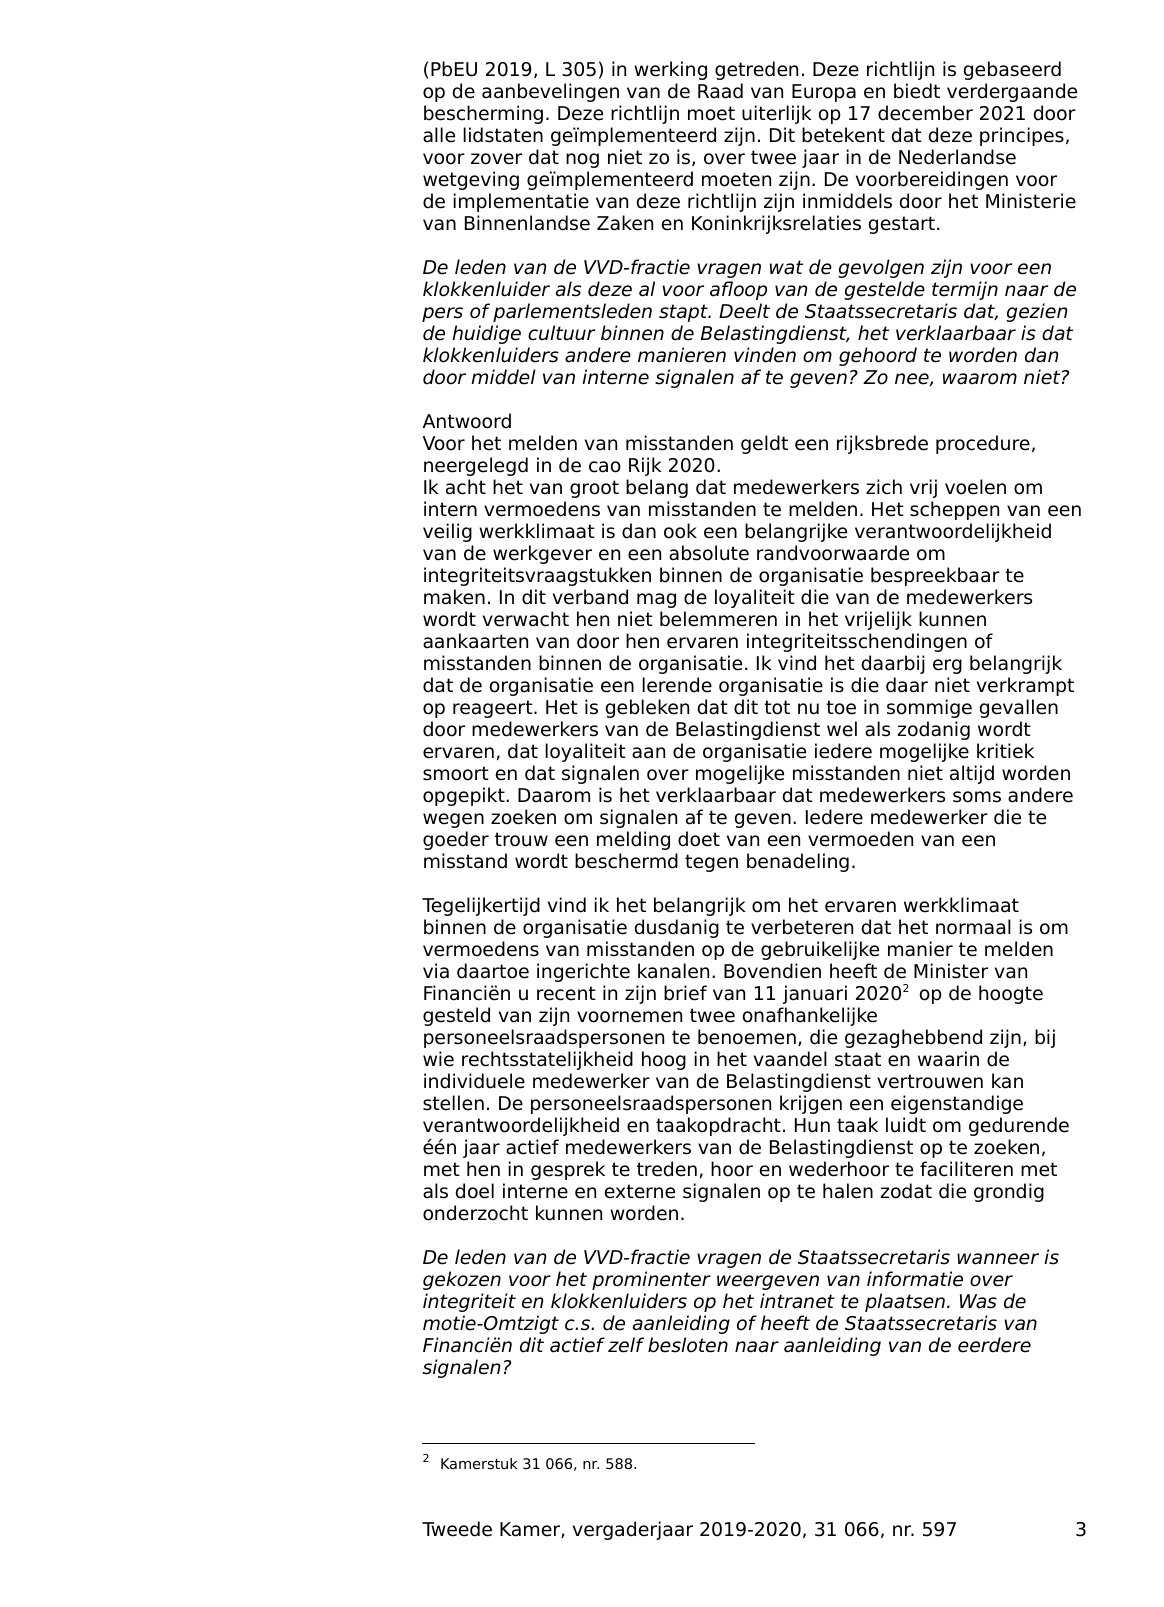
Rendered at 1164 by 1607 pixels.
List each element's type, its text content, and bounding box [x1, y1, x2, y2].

text Kamerstuk 31 066, nr. 588. [422, 1452, 1087, 1474]
text De leden van de VVD-fractie vragen wat de gevolgen zijn voor een klokkenluider als deze al voor afloop van de gestelde termijn naar de pers of parlementsleden stapt. Deelt de Staatssecretaris dat, gezien de huidige cultuur binnen de Belastingdienst, het verklaarbaar is dat klokkenluiders andere manieren vinden om gehoord te worden dan door middel van interne signalen af te geven? Zo nee, waarom niet? [422, 257, 1087, 389]
text Voor het melden van misstanden geldt een rijksbrede procedure, neergelegd in de cao Rijk 2020. [422, 433, 1087, 477]
text Antwoord [422, 411, 1087, 433]
text (PbEU 2019, L 305) in werking getreden. Deze richtlijn is gebaseerd op de aanbevelingen van de Raad van Europa en biedt verdergaande bescherming. Deze richtlijn moet uiterlijk op 17 december 2021 door alle lidstaten geïmplementeerd zijn. Dit betekent dat deze principes, voor zover dat nog niet zo is, over twee jaar in de Nederlandse wetgeving geïmplementeerd moeten zijn. De voorbereidingen voor de implementatie van deze richtlijn zijn inmiddels door het Ministerie van Binnenlandse Zaken en Koninkrijksrelaties gestart. [422, 59, 1087, 235]
text Ik acht het van groot belang dat medewerkers zich vrij voelen om intern vermoedens van misstanden te melden. Het scheppen van een veilig werkklimaat is dan ook een belangrijke verantwoordelijkheid van de werkgever en een absolute randvoorwaarde om integriteitsvraagstukken binnen de organisatie bespreekbaar te maken. In dit verband mag de loyaliteit die van de medewerkers wordt verwacht hen niet belemmeren in het vrijelijk kunnen aankaarten van door hen ervaren integriteitsschendingen of misstanden binnen de organisatie. Ik vind het daarbij erg belangrijk dat de organisatie een lerende organisatie is die daar niet verkrampt op reageert. Het is gebleken dat dit tot nu toe in sommige gevallen door medewerkers van de Belastingdienst wel als zodanig wordt ervaren, dat loyaliteit aan de organisatie iedere mogelijke kritiek smoort en dat signalen over mogelijke misstanden niet altijd worden opgepikt. Daarom is het verklaarbaar dat medewerkers soms andere wegen zoeken om signalen af te geven. Iedere medewerker die te goeder trouw een melding doet van een vermoeden van een misstand wordt beschermd tegen benadeling. [422, 477, 1087, 873]
text Tegelijkertijd vind ik het belangrijk om het ervaren werkklimaat binnen de organisatie dusdanig te verbeteren dat het normaal is om vermoedens van misstanden op de gebruikelijke manier te melden via daartoe ingerichte kanalen. Bovendien heeft de Minister van Financiën u recent in zijn brief van 11 januari 2020 op de hoogte gesteld van zijn voornemen twee onafhankelijke personeelsraadspersonen te benoemen, die gezaghebbend zijn, bij wie rechtsstatelijkheid hoog in het vaandel staat en waarin de individuele medewerker van de Belastingdienst vertrouwen kan stellen. De personeelsraadspersonen krijgen een eigenstandige verantwoordelijkheid en taakopdracht. Hun taak luidt om gedurende één jaar actief medewerkers van de Belastingdienst op te zoeken, met hen in gesprek te treden, hoor en wederhoor te faciliteren met als doel interne en externe signalen op te halen zodat die grondig onderzocht kunnen worden. [422, 895, 1087, 1224]
text De leden van de VVD-fractie vragen de Staatssecretaris wanneer is gekozen voor het prominenter weergeven van informatie over integriteit en klokkenluiders op het intranet te plaatsen. Was de motie-Omtzigt c.s. de aanleiding of heeft de Staatssecretaris van Financiën dit actief zelf besloten naar aanleiding van de eerdere signalen? [422, 1247, 1087, 1379]
